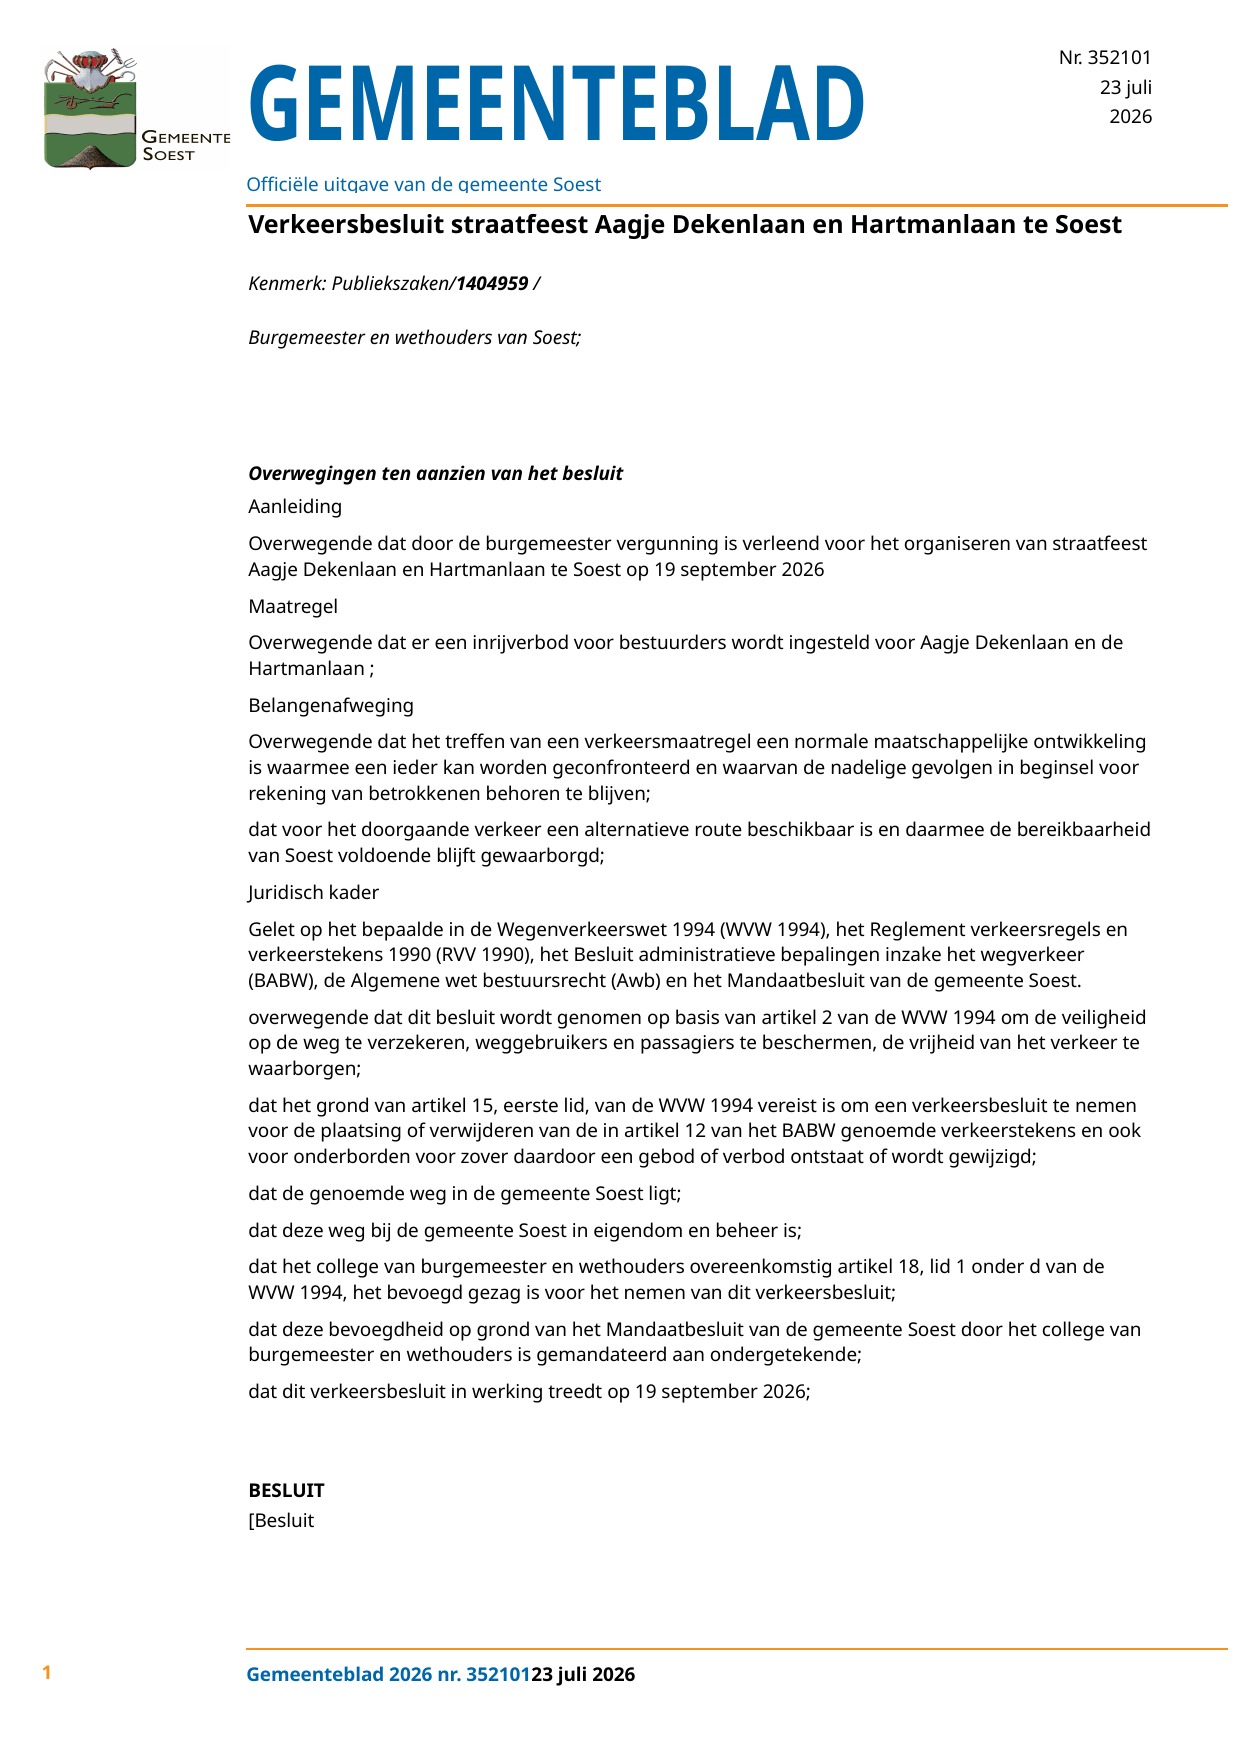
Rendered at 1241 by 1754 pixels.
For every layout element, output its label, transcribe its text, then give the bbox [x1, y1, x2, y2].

picture [41, 47, 231, 172]
text [Besluit [248, 1507, 1152, 1533]
text Maatregel [248, 593, 1152, 618]
text dat het college van burgemeester en wethouders overeenkomstig artikel 18, lid 1 onder d van de WVW 1994, het bevoegd gezag is voor het nemen van dit verkeersbesluit; [248, 1253, 1152, 1305]
text dat de genoemde weg in de gemeente Soest ligt; [248, 1180, 1152, 1206]
text overwegende dat dit besluit wordt genomen op basis van artikel 2 van de WVW 1994 om de veiligheid op de weg te verzekeren, weggebruikers en passagiers te beschermen, de vrijheid van het verkeer te waarborgen; [248, 1004, 1152, 1081]
text Aanleiding [248, 494, 1152, 519]
text BESLUIT [248, 1478, 1152, 1503]
text Juridisch kader [248, 879, 1152, 905]
text Belangenafweging [248, 692, 1152, 718]
text Verkeersbesluit straatfeest Aagje Dekenlaan en Hartmanlaan te Soest [248, 207, 1152, 241]
text Overwegende dat het treffen van een verkeersmaatregel een normale maatschappelijke ontwikkeling is waarmee een ieder kan worden geconfronteerd en waarvan de nadelige gevolgen in beginsel voor rekening van betrokkenen behoren te blijven; [248, 728, 1152, 806]
text Burgemeester en wethouders van Soest; [248, 324, 1152, 350]
text Overwegingen ten aanzien van het besluit [248, 460, 1152, 485]
text Overwegende dat door de burgemeester vergunning is verleend voor het organiseren van straatfeest Aagje Dekenlaan en Hartmanlaan te Soest op 19 september 2026 [248, 530, 1152, 582]
text Kenmerk: Publiekszaken/1404959 / [248, 270, 1152, 296]
text dat deze weg bij de gemeente Soest in eigendom en beheer is; [248, 1217, 1152, 1242]
text dat voor het doorgaande verkeer een alternatieve route beschikbaar is en daarmee de bereikbaarheid van Soest voldoende blijft gewaarborgd; [248, 817, 1152, 868]
text dat dit verkeersbesluit in werking treedt op 19 september 2026; [248, 1378, 1152, 1404]
text dat deze bevoegdheid op grond van het Mandaatbesluit van de gemeente Soest door het college van burgemeester en wethouders is gemandateerd aan ondergetekende; [248, 1316, 1152, 1367]
text dat het grond van artikel 15, eerste lid, van de WVW 1994 vereist is om een verkeersbesluit te nemen voor de plaatsing of verwijderen van de in artikel 12 van het BABW genoemde verkeerstekens en ook voor onderborden voor zover daardoor een gebod of verbod ontstaat of wordt gewijzigd; [248, 1092, 1152, 1169]
text Overwegende dat er een inrijverbod voor bestuurders wordt ingesteld voor Aagje Dekenlaan en de Hartmanlaan ; [248, 629, 1152, 681]
text Gelet op het bepaalde in de Wegenverkeerswet 1994 (WVW 1994), het Reglement verkeersregels en verkeerstekens 1990 (RVV 1990), het Besluit administratieve bepalingen inzake het wegverkeer (BABW), de Algemene wet bestuursrecht (Awb) en het Mandaatbesluit van de gemeente Soest. [248, 916, 1152, 993]
